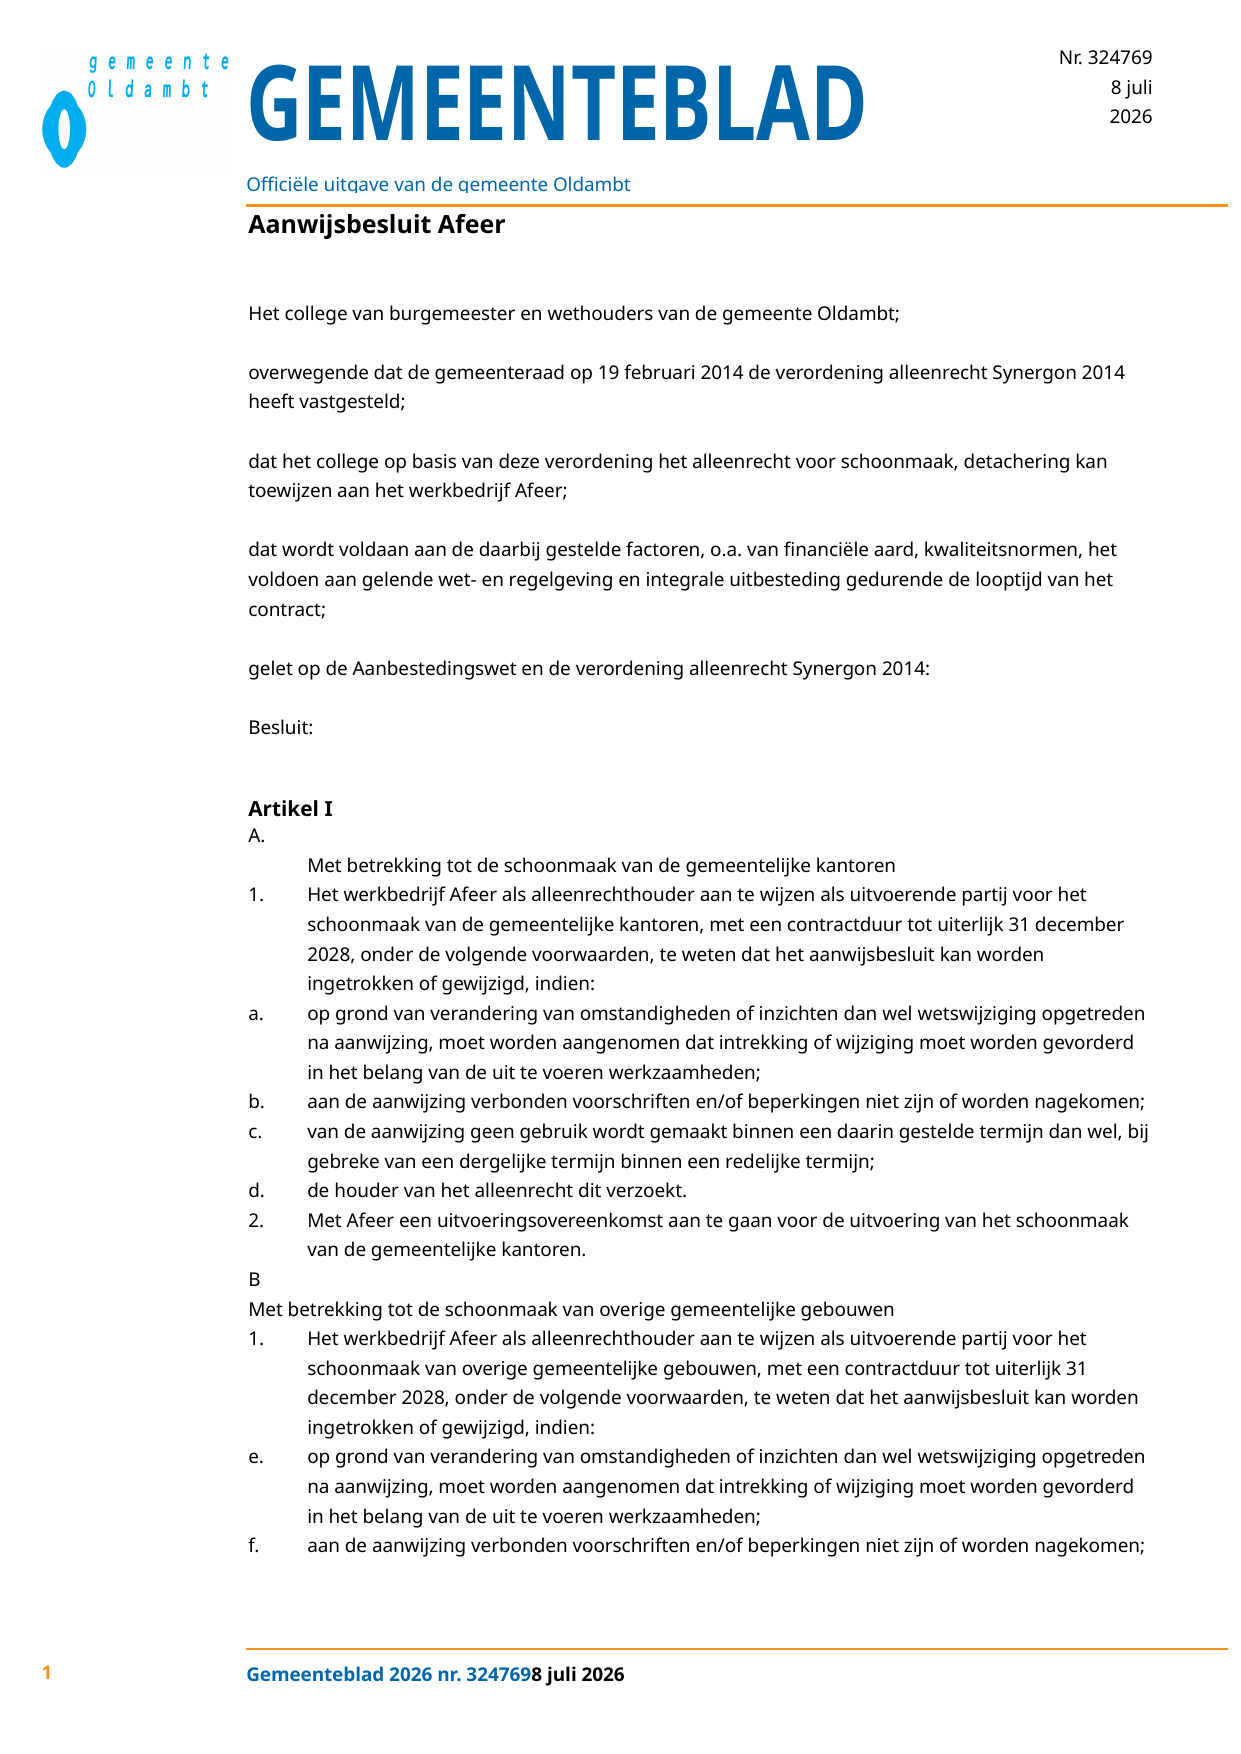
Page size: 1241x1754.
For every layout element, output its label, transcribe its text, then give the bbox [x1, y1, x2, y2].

picture [41, 47, 231, 172]
text Artikel I [248, 794, 1152, 822]
text Besluit: [248, 714, 1152, 740]
list op grond van verandering van omstandigheden of inzichten dan wel wetswijziging opgetreden na aanwijzing, moet worden aangenomen dat intrekking of wijziging moet worden gevorderd in het belang van de uit te voeren werkzaamheden; [248, 1444, 1152, 1529]
text B [248, 1266, 1152, 1292]
list Met betrekking tot de schoonmaak van de gemeentelijke kantoren [248, 852, 1152, 878]
text dat het college op basis van deze verordening het alleenrecht voor schoonmaak, detachering kan toewijzen aan het werkbedrijf Afeer; [248, 448, 1152, 503]
list aan de aanwijzing verbonden voorschriften en/of beperkingen niet zijn of worden nagekomen; [248, 1532, 1152, 1558]
text dat wordt voldaan aan de daarbij gestelde factoren, o.a. van financiële aard, kwaliteitsnormen, het voldoen aan gelende wet- en regelgeving en integrale uitbesteding gedurende de looptijd van het contract; [248, 537, 1152, 621]
list van de aanwijzing geen gebruik wordt gemaakt binnen een daarin gestelde termijn dan wel, bij gebreke van een dergelijke termijn binnen een redelijke termijn; [248, 1118, 1152, 1174]
text Het college van burgemeester en wethouders van de gemeente Oldambt; [248, 300, 1152, 326]
list Het werkbedrijf Afeer als alleenrechthouder aan te wijzen als uitvoerende partij voor het schoonmaak van overige gemeentelijke gebouwen, met een contractduur tot uiterlijk 31 december 2028, onder de volgende voorwaarden, te weten dat het aanwijsbesluit kan worden ingetrokken of gewijzigd, indien: [248, 1325, 1152, 1440]
text gelet op de Aanbestedingswet en de verordening alleenrecht Synergon 2014: [248, 655, 1152, 681]
list de houder van het alleenrecht dit verzoekt. [248, 1177, 1152, 1203]
text Met betrekking tot de schoonmaak van overige gemeentelijke gebouwen [248, 1296, 1152, 1322]
list aan de aanwijzing verbonden voorschriften en/of beperkingen niet zijn of worden nagekomen; [248, 1089, 1152, 1114]
text overwegende dat de gemeenteraad op 19 februari 2014 de verordening alleenrecht Synergon 2014 heeft vastgesteld; [248, 359, 1152, 414]
text Aanwijsbesluit Afeer [248, 207, 1152, 241]
list Met Afeer een uitvoeringsovereenkomst aan te gaan voor de uitvoering van het schoonmaak van de gemeentelijke kantoren. [248, 1207, 1152, 1262]
list op grond van verandering van omstandigheden of inzichten dan wel wetswijziging opgetreden na aanwijzing, moet worden aangenomen dat intrekking of wijziging moet worden gevorderd in het belang van de uit te voeren werkzaamheden; [248, 1000, 1152, 1085]
list Het werkbedrijf Afeer als alleenrechthouder aan te wijzen als uitvoerende partij voor het schoonmaak van de gemeentelijke kantoren, met een contractduur tot uiterlijk 31 december 2028, onder de volgende voorwaarden, te weten dat het aanwijsbesluit kan worden ingetrokken of gewijzigd, indien: [248, 882, 1152, 996]
